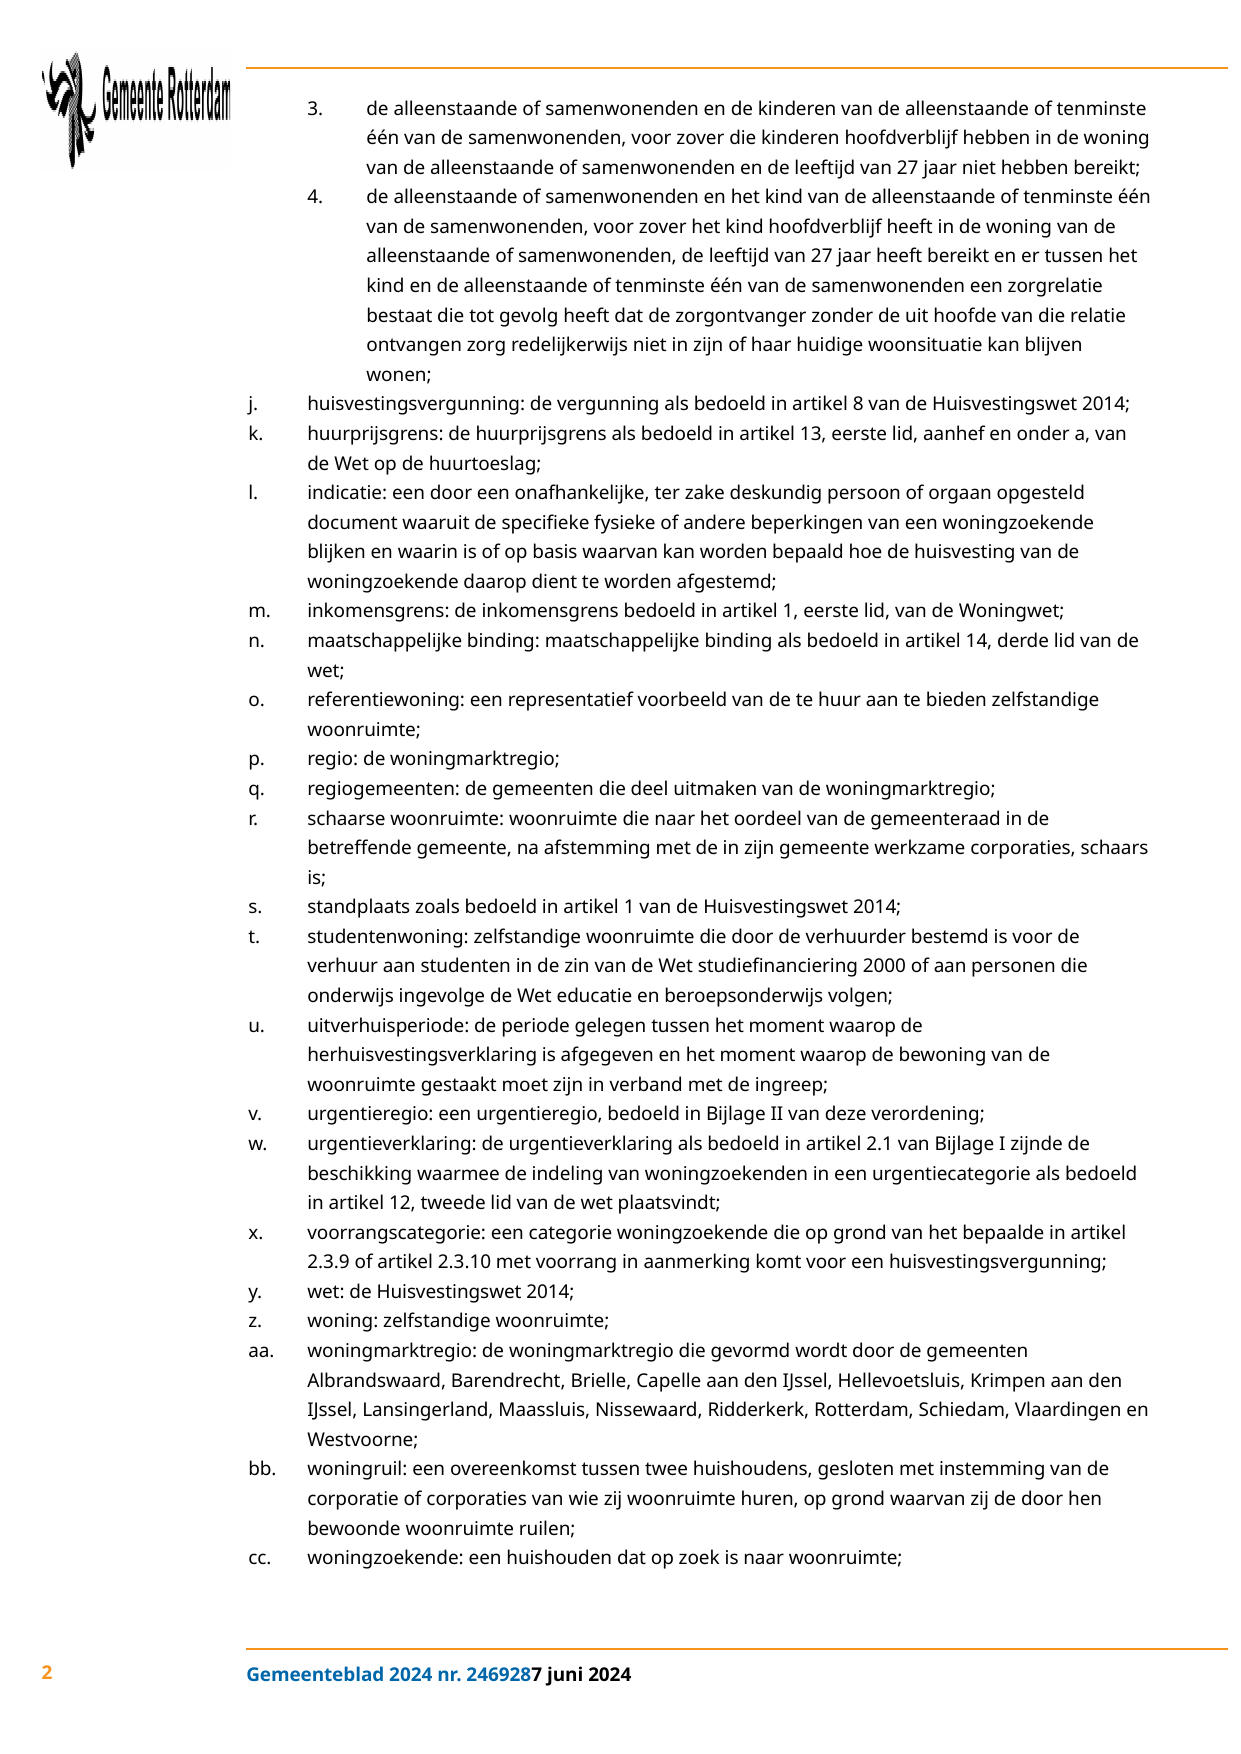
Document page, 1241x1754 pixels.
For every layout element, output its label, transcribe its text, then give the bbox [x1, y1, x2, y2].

list referentiewoning: een representatief voorbeeld van de te huur aan te bieden zelfstandige woonruimte; [248, 686, 1152, 742]
list indicatie: een door een onafhankelijke, ter zake deskundig persoon of orgaan opgesteld document waaruit de specifieke fysieke of andere beperkingen van een woningzoekende blijken en waarin is of op basis waarvan kan worden bepaald hoe de huisvesting van de woningzoekende daarop dient te worden afgestemd; [248, 479, 1152, 594]
list de alleenstaande of samenwonenden en het kind van de alleenstaande of tenminste één van de samenwonenden, voor zover het kind hoofdverblijf heeft in de woning van de alleenstaande of samenwonenden, de leeftijd van 27 jaar heeft bereikt en er tussen het kind en de alleenstaande of tenminste één van de samenwonenden een zorgrelatie bestaat die tot gevolg heeft dat de zorgontvanger zonder de uit hoofde van die relatie ontvangen zorg redelijkerwijs niet in zijn of haar huidige woonsituatie kan blijven wonen; [307, 183, 1152, 387]
list schaarse woonruimte: woonruimte die naar het oordeel van de gemeenteraad in de betreffende gemeente, na afstemming met de in zijn gemeente werkzame corporaties, schaars is; [248, 805, 1152, 890]
list woningmarktregio: de woningmarktregio die gevormd wordt door de gemeenten Albrandswaard, Barendrecht, Brielle, Capelle aan den IJssel, Hellevoetsluis, Krimpen aan den IJssel, Lansingerland, Maassluis, Nissewaard, Ridderkerk, Rotterdam, Schiedam, Vlaardingen en Westvoorne; [248, 1337, 1152, 1452]
list regiogemeenten: de gemeenten die deel uitmaken van de woningmarktregio; [248, 775, 1152, 801]
list huurprijsgrens: de huurprijsgrens als bedoeld in artikel 13, eerste lid, aanhef en onder a, van de Wet op de huurtoeslag; [248, 420, 1152, 476]
list standplaats zoals bedoeld in artikel 1 van de Huisvestingswet 2014; [248, 893, 1152, 919]
list studentenwoning: zelfstandige woonruimte die door de verhuurder bestemd is voor de verhuur aan studenten in de zin van de Wet studiefinanciering 2000 of aan personen die onderwijs ingevolge de Wet educatie en beroepsonderwijs volgen; [248, 923, 1152, 1008]
list woningzoekende: een huishouden dat op zoek is naar woonruimte; [248, 1544, 1152, 1570]
list woning: zelfstandige woonruimte; [248, 1308, 1152, 1333]
list huisvestingsvergunning: de vergunning als bedoeld in artikel 8 van de Huisvestingswet 2014; [248, 391, 1152, 416]
list urgentieverklaring: de urgentieverklaring als bedoeld in artikel 2.1 van Bijlage I zijnde de beschikking waarmee de indeling van woningzoekenden in een urgentiecategorie als bedoeld in artikel 12, tweede lid van de wet plaatsvindt; [248, 1130, 1152, 1215]
list regio: de woningmarktregio; [248, 746, 1152, 771]
list wet: de Huisvestingswet 2014; [248, 1278, 1152, 1304]
list woningruil: een overeenkomst tussen twee huishoudens, gesloten met instemming van de corporatie of corporaties van wie zij woonruimte huren, op grond waarvan zij de door hen bewoonde woonruimte ruilen; [248, 1456, 1152, 1541]
list inkomensgrens: de inkomensgrens bedoeld in artikel 1, eerste lid, van de Woningwet; [248, 598, 1152, 623]
list maatschappelijke binding: maatschappelijke binding als bedoeld in artikel 14, derde lid van de wet; [248, 627, 1152, 683]
list urgentieregio: een urgentieregio, bedoeld in Bijlage II van deze verordening; [248, 1101, 1152, 1126]
list de alleenstaande of samenwonenden en de kinderen van de alleenstaande of tenminste één van de samenwonenden, voor zover die kinderen hoofdverblijf hebben in de woning van de alleenstaande of samenwonenden en de leeftijd van 27 jaar niet hebben bereikt; [307, 95, 1152, 180]
list uitverhuisperiode: de periode gelegen tussen het moment waarop de herhuisvestingsverklaring is afgegeven en het moment waarop de bewoning van de woonruimte gestaakt moet zijn in verband met de ingreep; [248, 1012, 1152, 1097]
picture [41, 47, 231, 172]
list voorrangscategorie: een categorie woningzoekende die op grond van het bepaalde in artikel 2.3.9 of artikel 2.3.10 met voorrang in aanmerking komt voor een huisvestingsvergunning; [248, 1219, 1152, 1274]
